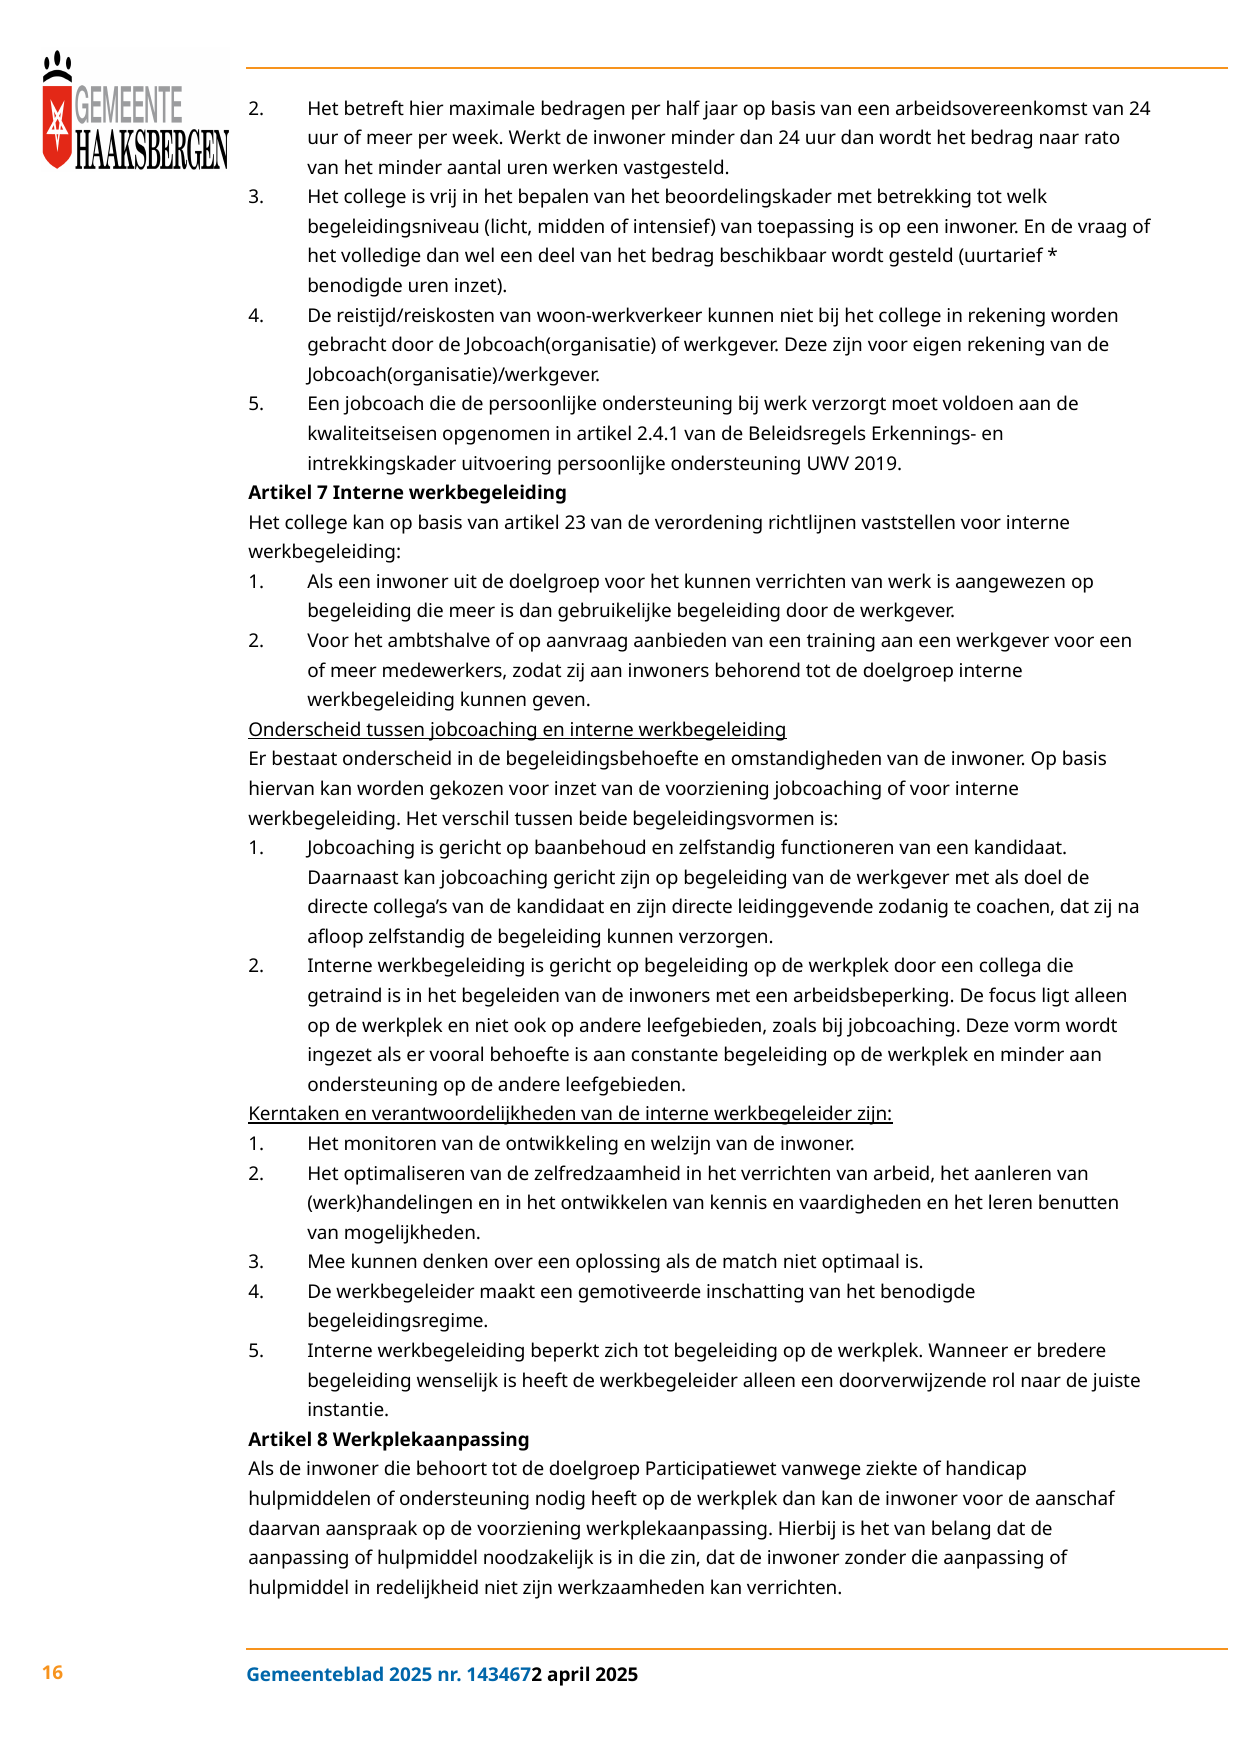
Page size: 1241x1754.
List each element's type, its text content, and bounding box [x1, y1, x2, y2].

text Als de inwoner die behoort tot de doelgroep Participatiewet vanwege ziekte of handicap hulpmiddelen of ondersteuning nodig heeft op de werkplek dan kan de inwoner voor de aanschaf daarvan aanspraak op de voorziening werkplekaanpassing. Hierbij is het van belang dat de aanpassing of hulpmiddel noodzakelijk is in die zin, dat de inwoner zonder die aanpassing of hulpmiddel in redelijkheid niet zijn werkzaamheden kan verrichten. [248, 1456, 1152, 1600]
list Als een inwoner uit de doelgroep voor het kunnen verrichten van werk is aangewezen op begeleiding die meer is dan gebruikelijke begeleiding door de werkgever. [248, 568, 1152, 623]
text Het college kan op basis van artikel 23 van de verordening richtlijnen vaststellen voor interne werkbegeleiding: [248, 509, 1152, 564]
list Het monitoren van de ontwikkeling en welzijn van de inwoner. [248, 1130, 1152, 1156]
text Artikel 7 Interne werkbegeleiding [248, 479, 1152, 505]
list De reistijd/reiskosten van woon-werkverkeer kunnen niet bij het college in rekening worden gebracht door de Jobcoach(organisatie) of werkgever. Deze zijn voor eigen rekening van de Jobcoach(organisatie)/werkgever. [248, 302, 1152, 387]
picture [41, 47, 231, 172]
list Interne werkbegeleiding is gericht op begeleiding op de werkplek door een collega die getraind is in het begeleiden van de inwoners met een arbeidsbeperking. De focus ligt alleen op de werkplek en niet ook op andere leefgebieden, zoals bij jobcoaching. Deze vorm wordt ingezet als er vooral behoefte is aan constante begeleiding op de werkplek en minder aan ondersteuning op de andere leefgebieden. [248, 953, 1152, 1097]
list De werkbegeleider maakt een gemotiveerde inschatting van het benodigde begeleidingsregime. [248, 1278, 1152, 1333]
text Er bestaat onderscheid in de begeleidingsbehoefte en omstandigheden van de inwoner. Op basis hiervan kan worden gekozen voor inzet van de voorziening jobcoaching of voor interne werkbegeleiding. Het verschil tussen beide begeleidingsvormen is: [248, 746, 1152, 831]
list Mee kunnen denken over een oplossing als de match niet optimaal is. [248, 1248, 1152, 1274]
list Het college is vrij in het bepalen van het beoordelingskader met betrekking tot welk begeleidingsniveau (licht, midden of intensief) van toepassing is op een inwoner. En de vraag of het volledige dan wel een deel van het bedrag beschikbaar wordt gesteld (uurtarief * benodigde uren inzet). [248, 183, 1152, 298]
list Voor het ambtshalve of op aanvraag aanbieden van een training aan een werkgever voor een of meer medewerkers, zodat zij aan inwoners behorend tot de doelgroep interne werkbegeleiding kunnen geven. [248, 627, 1152, 712]
list Interne werkbegeleiding beperkt zich tot begeleiding op de werkplek. Wanneer er bredere begeleiding wenselijk is heeft de werkbegeleider alleen een doorverwijzende rol naar de juiste instantie. [248, 1337, 1152, 1422]
list Het optimaliseren van de zelfredzaamheid in het verrichten van arbeid, het aanleren van (werk)handelingen en in het ontwikkelen van kennis en vaardigheden en het leren benutten van mogelijkheden. [248, 1160, 1152, 1245]
text Onderscheid tussen jobcoaching en interne werkbegeleiding [248, 716, 1152, 742]
text Kerntaken en verantwoordelijkheden van de interne werkbegeleider zijn: [248, 1101, 1152, 1126]
list Een jobcoach die de persoonlijke ondersteuning bij werk verzorgt moet voldoen aan de kwaliteitseisen opgenomen in artikel 2.4.1 van de Beleidsregels Erkennings- en intrekkingskader uitvoering persoonlijke ondersteuning UWV 2019. [248, 391, 1152, 476]
text Artikel 8 Werkplekaanpassing [248, 1426, 1152, 1452]
list Het betreft hier maximale bedragen per half jaar op basis van een arbeidsovereenkomst van 24 uur of meer per week. Werkt de inwoner minder dan 24 uur dan wordt het bedrag naar rato van het minder aantal uren werken vastgesteld. [248, 95, 1152, 180]
list Jobcoaching is gericht op baanbehoud en zelfstandig functioneren van een kandidaat. Daarnaast kan jobcoaching gericht zijn op begeleiding van de werkgever met als doel de directe collega’s van de kandidaat en zijn directe leidinggevende zodanig te coachen, dat zij na afloop zelfstandig de begeleiding kunnen verzorgen. [248, 834, 1152, 949]
